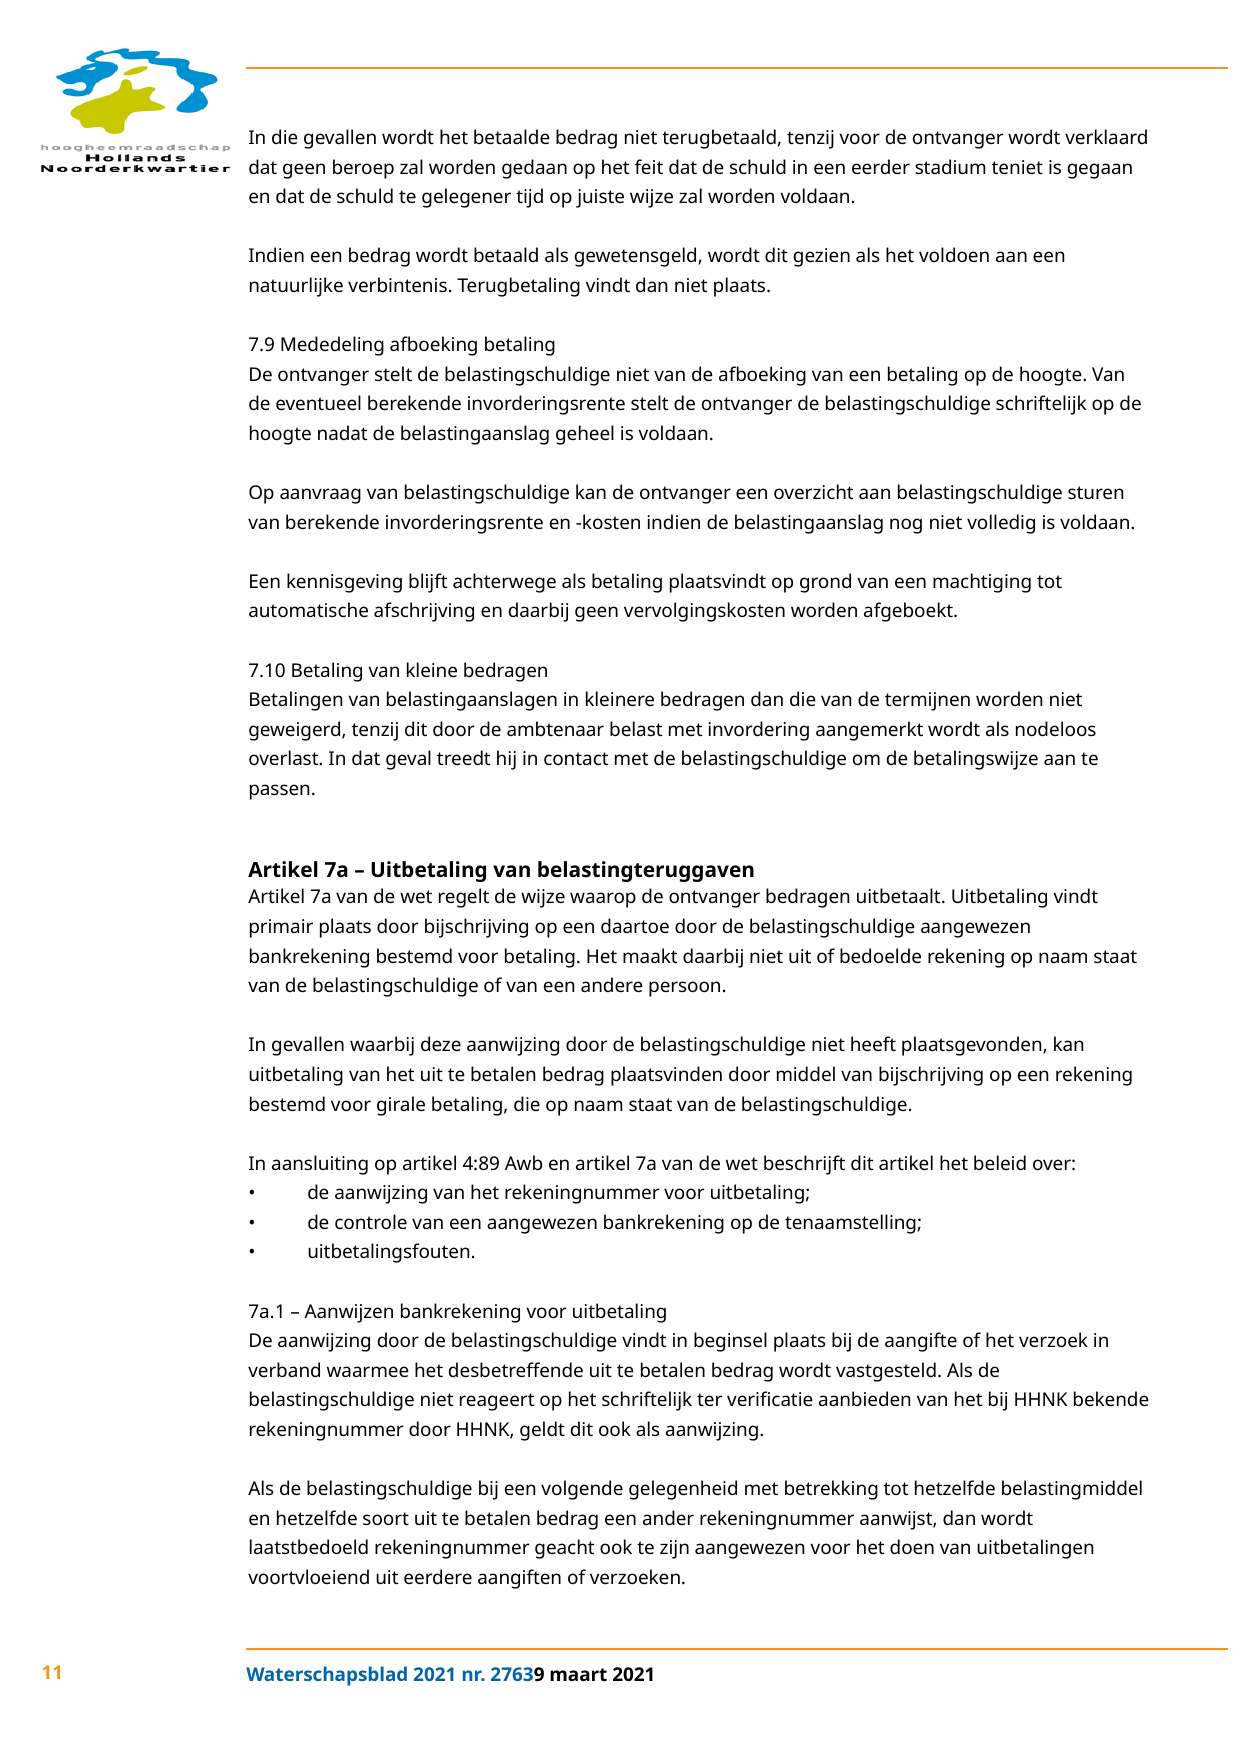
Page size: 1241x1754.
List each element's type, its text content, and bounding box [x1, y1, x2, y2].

list de aanwijzing van het rekeningnummer voor uitbetaling; [248, 1179, 1152, 1205]
text 7.10 Betaling van kleine bedragen [248, 657, 1152, 683]
text 7a.1 – Aanwijzen bankrekening voor uitbetaling [248, 1298, 1152, 1323]
text Betalingen van belastingaanslagen in kleinere bedragen dan die van de termijnen worden niet geweigerd, tenzij dit door de ambtenaar belast met invordering aangemerkt wordt als nodeloos overlast. In dat geval treedt hij in contact met de belastingschuldige om de betalingswijze aan te passen. [248, 686, 1152, 801]
text In gevallen waarbij deze aanwijzing door de belastingschuldige niet heeft plaatsgevonden, kan uitbetaling van het uit te betalen bedrag plaatsvinden door middel van bijschrijving op een rekening bestemd voor girale betaling, die op naam staat van de belastingschuldige. [248, 1032, 1152, 1116]
text In aansluiting op artikel 4:89 Awb en artikel 7a van de wet beschrijft dit artikel het beleid over: [248, 1150, 1152, 1176]
text De ontvanger stelt de belastingschuldige niet van de afboeking van een betaling op de hoogte. Van de eventueel berekende invorderingsrente stelt de ontvanger de belastingschuldige schriftelijk op de hoogte nadat de belastingaanslag geheel is voldaan. [248, 361, 1152, 446]
text De aanwijzing door de belastingschuldige vindt in beginsel plaats bij de aangifte of het verzoek in verband waarmee het desbetreffende uit te betalen bedrag wordt vastgesteld. Als de belastingschuldige niet reageert op het schriftelijk ter verificatie aanbieden van het bij HHNK bekende rekeningnummer door HHNK, geldt dit ook als aanwijzing. [248, 1327, 1152, 1442]
text Op aanvraag van belastingschuldige kan de ontvanger een overzicht aan belastingschuldige sturen van berekende invorderingsrente en -kosten indien de belastingaanslag nog niet volledig is voldaan. [248, 479, 1152, 535]
list uitbetalingsfouten. [248, 1239, 1152, 1264]
text Een kennisgeving blijft achterwege als betaling plaatsvindt op grond van een machtiging tot automatische afschrijving en daarbij geen vervolgingskosten worden afgeboekt. [248, 568, 1152, 623]
text Artikel 7a – Uitbetaling van belastingteruggaven [248, 855, 1152, 884]
picture [41, 47, 231, 172]
text Artikel 7a van de wet regelt de wijze waarop de ontvanger bedragen uitbetaalt. Uitbetaling vindt primair plaats door bijschrijving op een daartoe door de belastingschuldige aangewezen bankrekening bestemd voor betaling. Het maakt daarbij niet uit of bedoelde rekening op naam staat van de belastingschuldige of van een andere persoon. [248, 884, 1152, 998]
text Indien een bedrag wordt betaald als gewetensgeld, wordt dit gezien als het voldoen aan een natuurlijke verbintenis. Terugbetaling vindt dan niet plaats. [248, 243, 1152, 298]
list de controle van een aangewezen bankrekening op de tenaamstelling; [248, 1209, 1152, 1235]
text 7.9 Mededeling afboeking betaling [248, 331, 1152, 357]
text Als de belastingschuldige bij een volgende gelegenheid met betrekking tot hetzelfde belastingmiddel en hetzelfde soort uit te betalen bedrag een ander rekeningnummer aanwijst, dan wordt laatstbedoeld rekeningnummer geacht ook te zijn aangewezen voor het doen van uitbetalingen voortvloeiend uit eerdere aangiften of verzoeken. [248, 1475, 1152, 1590]
text In die gevallen wordt het betaalde bedrag niet terugbetaald, tenzij voor de ontvanger wordt verklaard dat geen beroep zal worden gedaan op het feit dat de schuld in een eerder stadium teniet is gegaan en dat de schuld te gelegener tijd op juiste wijze zal worden voldaan. [248, 124, 1152, 209]
